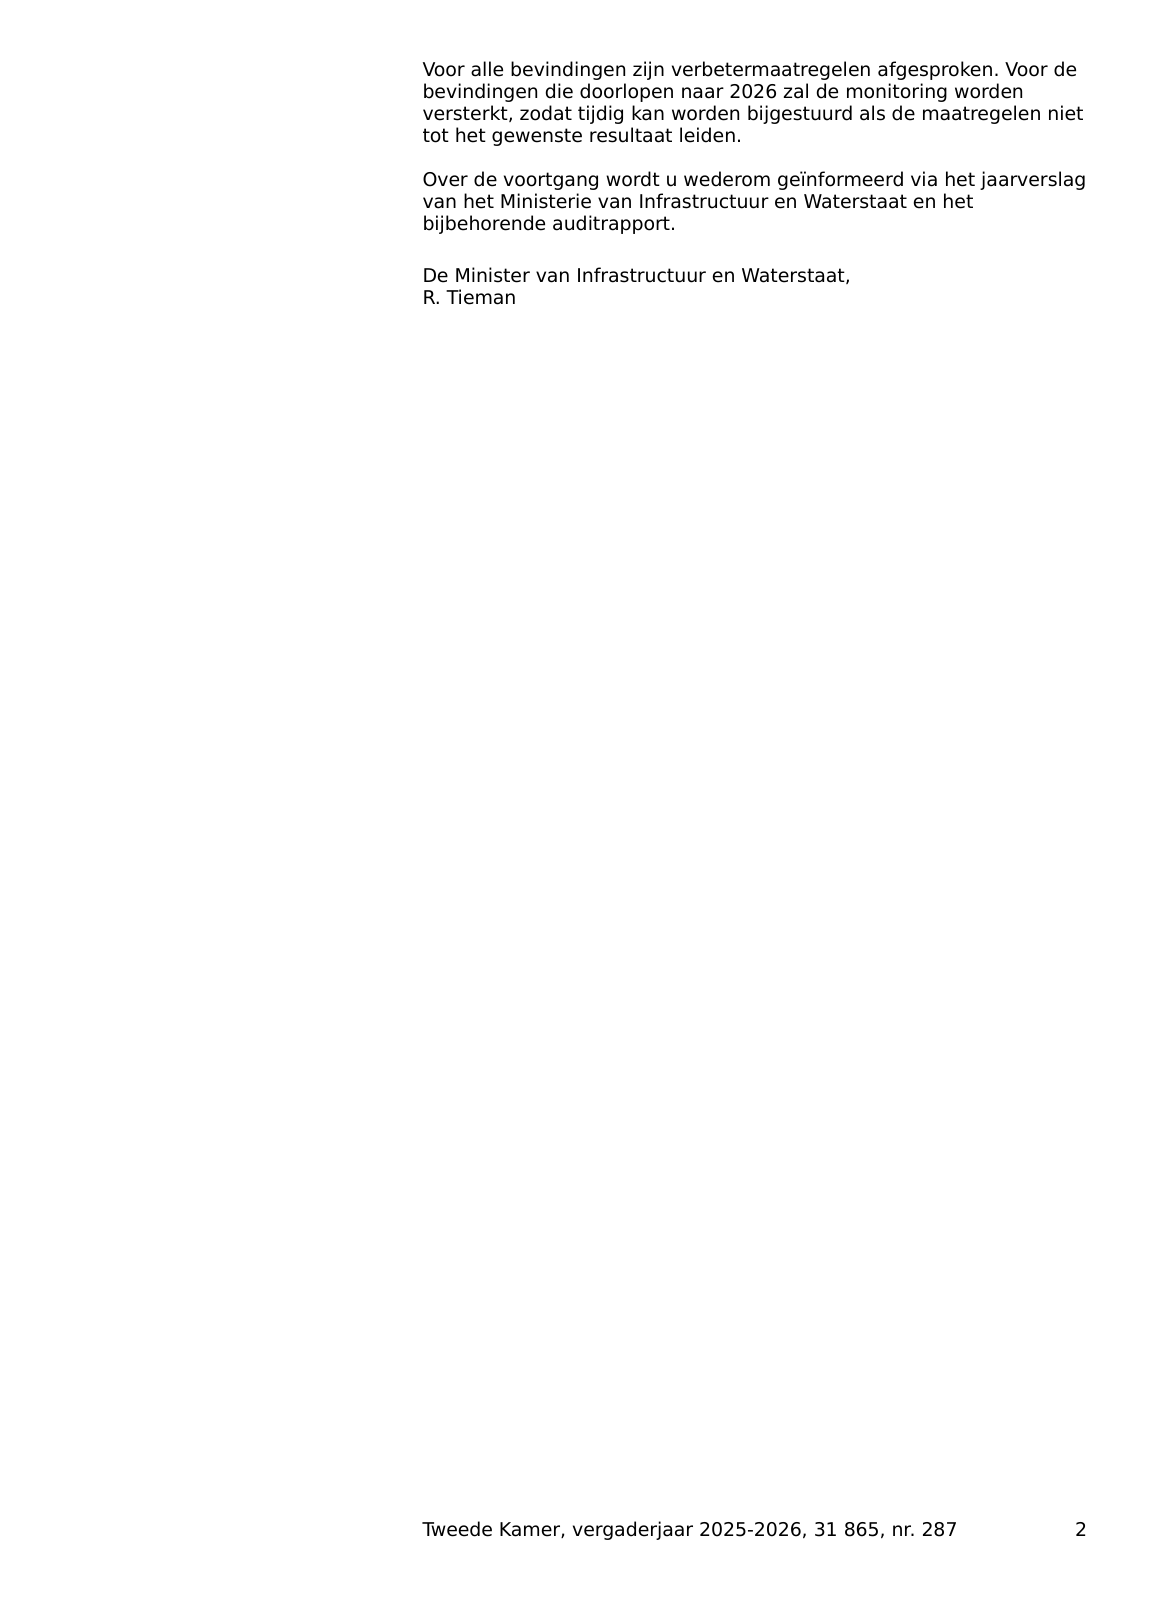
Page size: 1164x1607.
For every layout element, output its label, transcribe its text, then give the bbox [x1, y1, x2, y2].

text Voor alle bevindingen zijn verbetermaatregelen afgesproken. Voor de bevindingen die doorlopen naar 2026 zal de monitoring worden versterkt, zodat tijdig kan worden bijgestuurd als de maatregelen niet tot het gewenste resultaat leiden. [422, 59, 1087, 147]
text Over de voortgang wordt u wederom geïnformeerd via het jaarverslag van het Ministerie van Infrastructuur en Waterstaat en het bijbehorende auditrapport. [422, 169, 1087, 235]
text De Minister van Infrastructuur en Waterstaat, R. Tieman [422, 265, 1087, 309]
